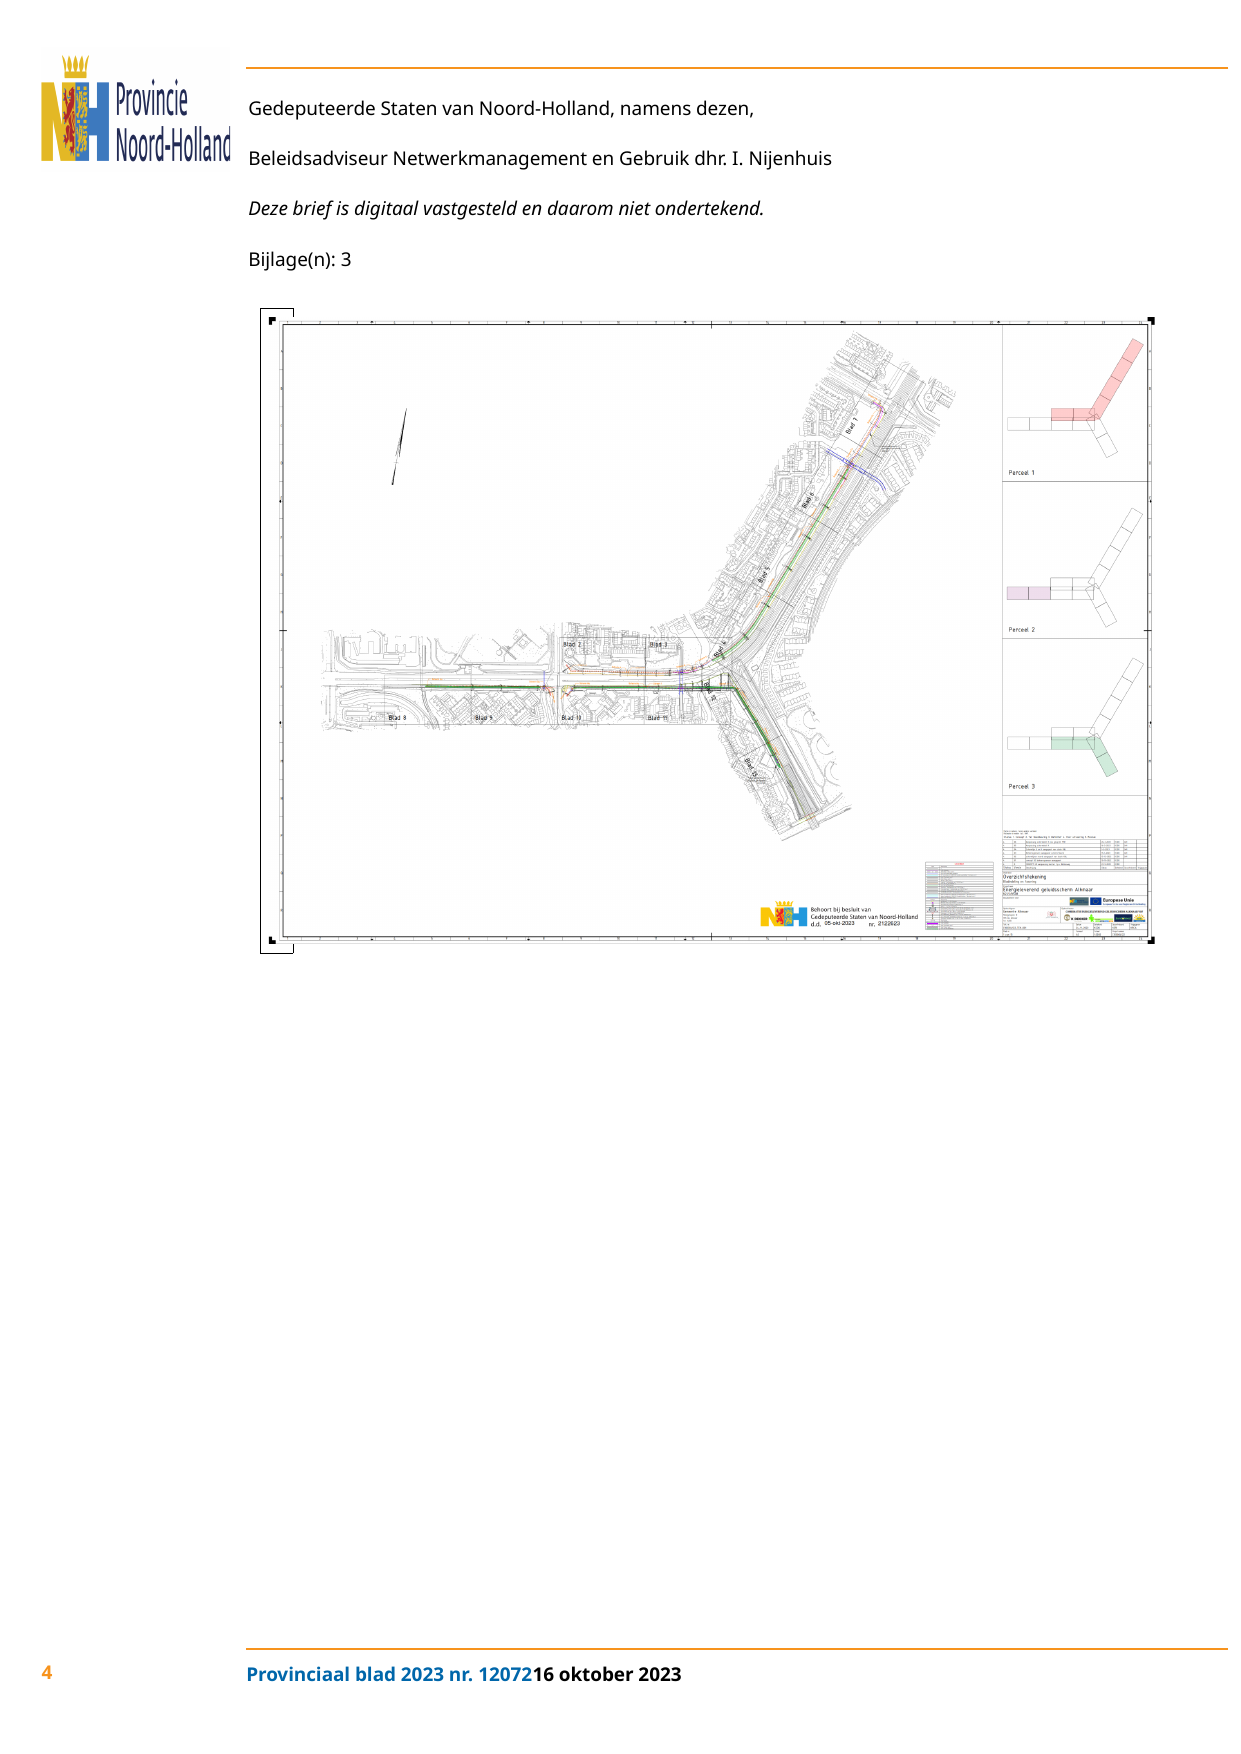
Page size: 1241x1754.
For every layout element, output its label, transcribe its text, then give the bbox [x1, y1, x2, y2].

text Bijlage(n): 3 [248, 246, 1152, 272]
picture [41, 47, 231, 172]
picture [268, 317, 1155, 944]
text Deze brief is digitaal vastgesteld en daarom niet ondertekend. [248, 196, 1152, 221]
text Beleidsadviseur Netwerkmanagement en Gebruik dhr. I. Nijenhuis [248, 145, 1152, 171]
text Gedeputeerde Staten van Noord-Holland, namens dezen, [248, 95, 1152, 121]
